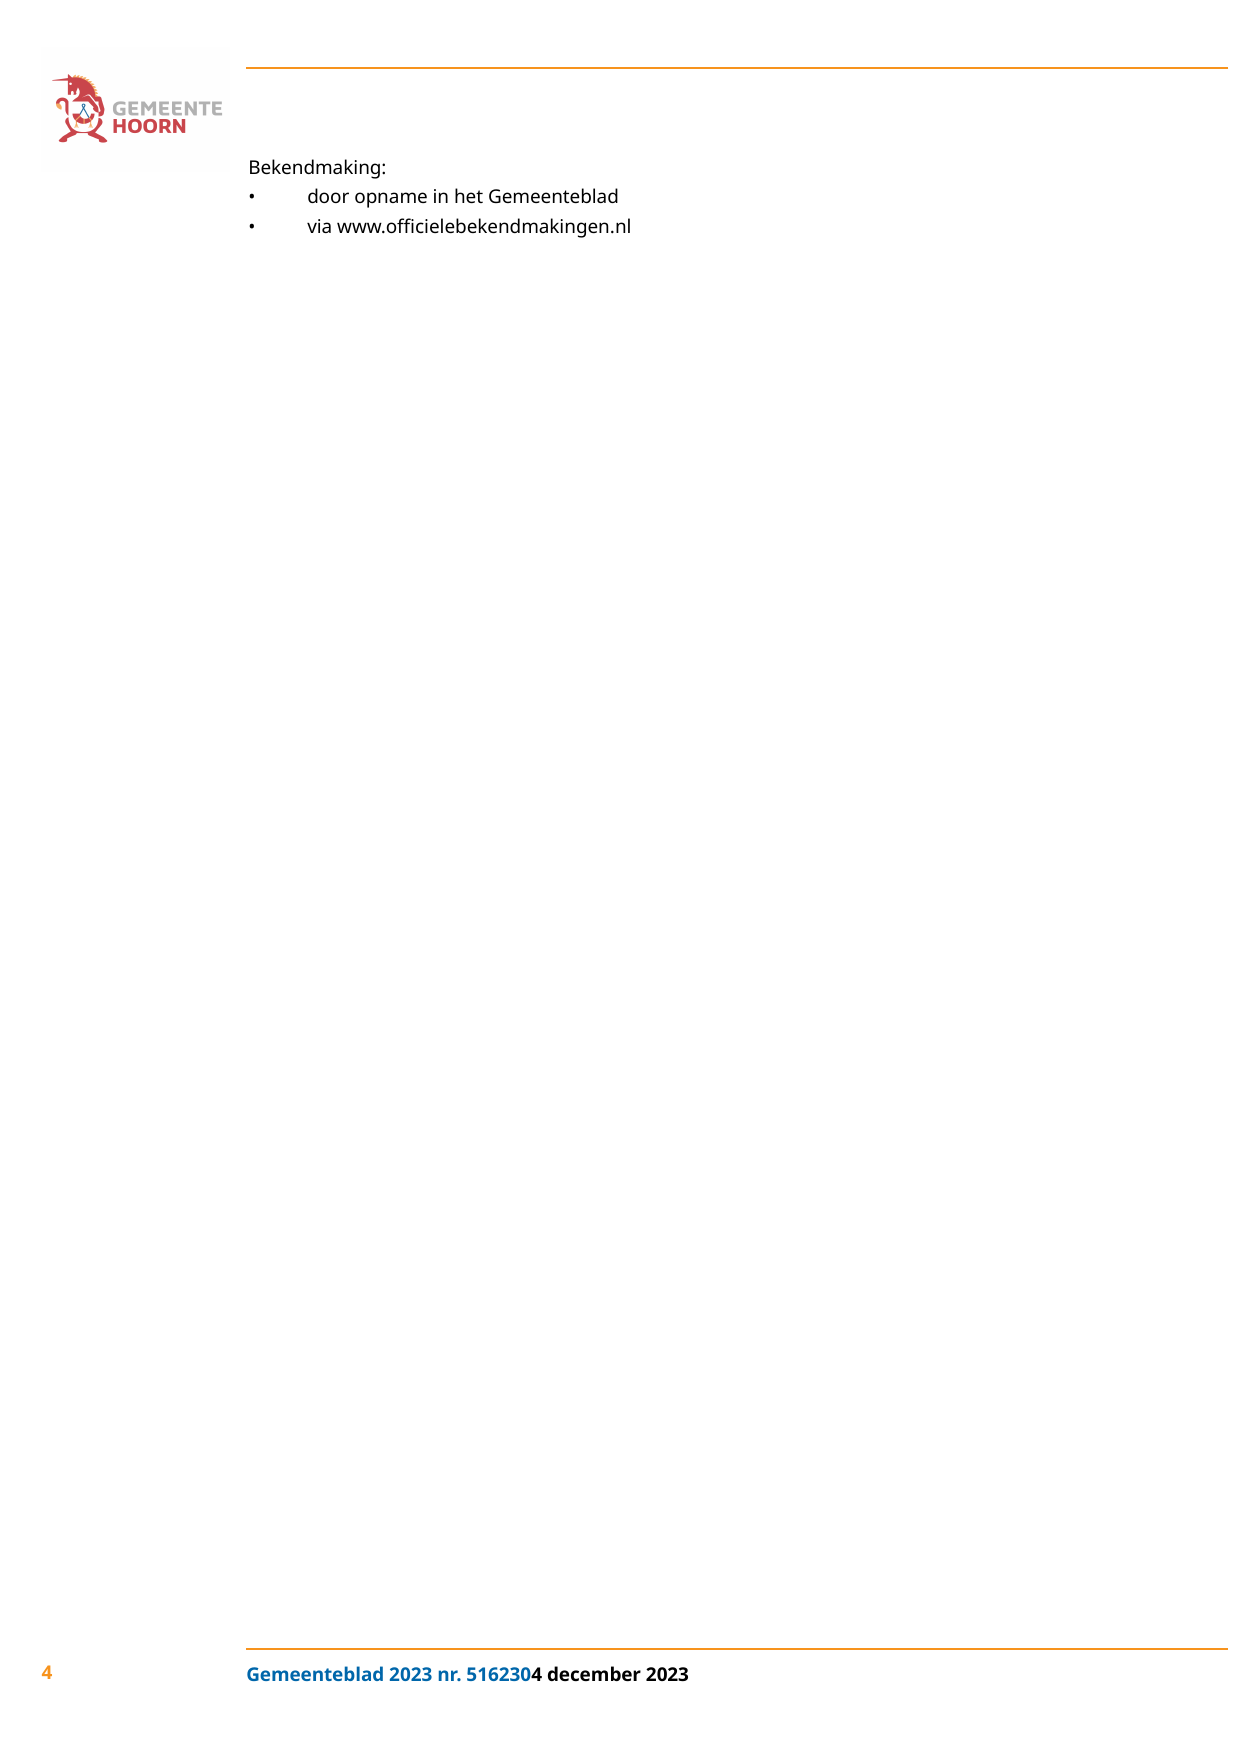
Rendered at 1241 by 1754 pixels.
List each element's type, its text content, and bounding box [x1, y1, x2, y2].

list door opname in het Gemeenteblad [248, 183, 1152, 209]
list via www.officielebekendmakingen.nl [248, 213, 1152, 239]
picture [41, 47, 231, 172]
text Bekendmaking: [248, 154, 1152, 180]
